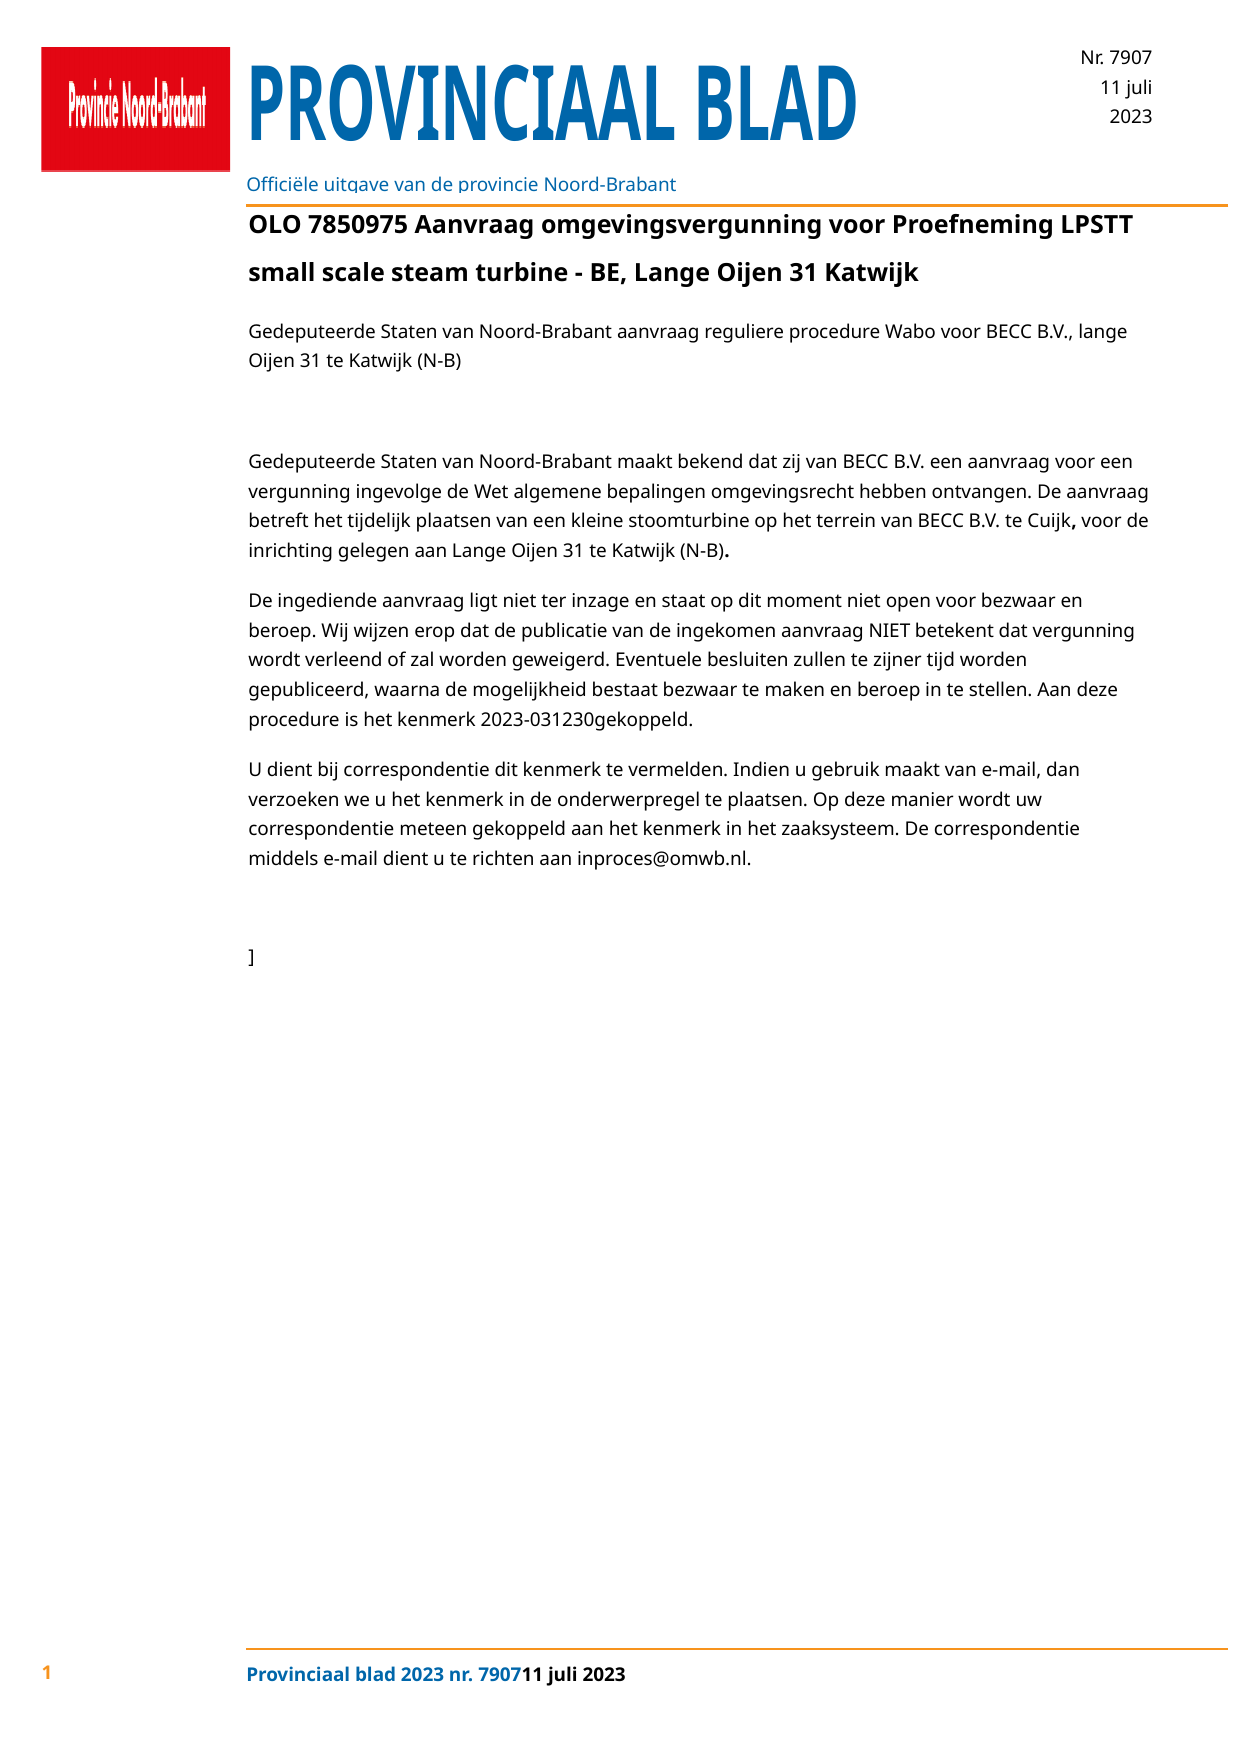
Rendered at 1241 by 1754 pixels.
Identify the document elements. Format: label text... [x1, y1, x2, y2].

text U dient bij correspondentie dit kenmerk te vermelden. Indien u gebruik maakt van e-mail, dan verzoeken we u het kenmerk in de onderwerpregel te plaatsen. Op deze manier wordt uw correspondentie meteen gekoppeld aan het kenmerk in het zaaksysteem. De correspondentie middels e-mail dient u te richten aan inproces@omwb.nl. [248, 756, 1152, 871]
picture [41, 47, 231, 172]
text Gedeputeerde Staten van Noord-Brabant maakt bekend dat zij van BECC B.V. een aanvraag voor een vergunning ingevolge de Wet algemene bepalingen omgevingsrecht hebben ontvangen. De aanvraag betreft het tijdelijk plaatsen van een kleine stoomturbine op het terrein van BECC B.V. te Cuijk, voor de inrichting gelegen aan Lange Oijen 31 te Katwijk (N-B). [248, 448, 1152, 563]
text Gedeputeerde Staten van Noord-Brabant aanvraag reguliere procedure Wabo voor BECC B.V., lange Oijen 31 te Katwijk (N-B) [248, 318, 1152, 373]
text OLO 7850975 Aanvraag omgevingsvergunning voor Proefneming LPSTT small scale steam turbine - BE, Lange Oijen 31 Katwijk [248, 207, 1152, 288]
text ] [248, 943, 1152, 969]
text De ingediende aanvraag ligt niet ter inzage en staat op dit moment niet open voor bezwaar en beroep. Wij wijzen erop dat de publicatie van de ingekomen aanvraag NIET betekent dat vergunning wordt verleend of zal worden geweigerd. Eventuele besluiten zullen te zijner tijd worden gepubliceerd, waarna de mogelijkheid bestaat bezwaar te maken en beroep in te stellen. Aan deze procedure is het kenmerk 2023-031230gekoppeld. [248, 587, 1152, 732]
